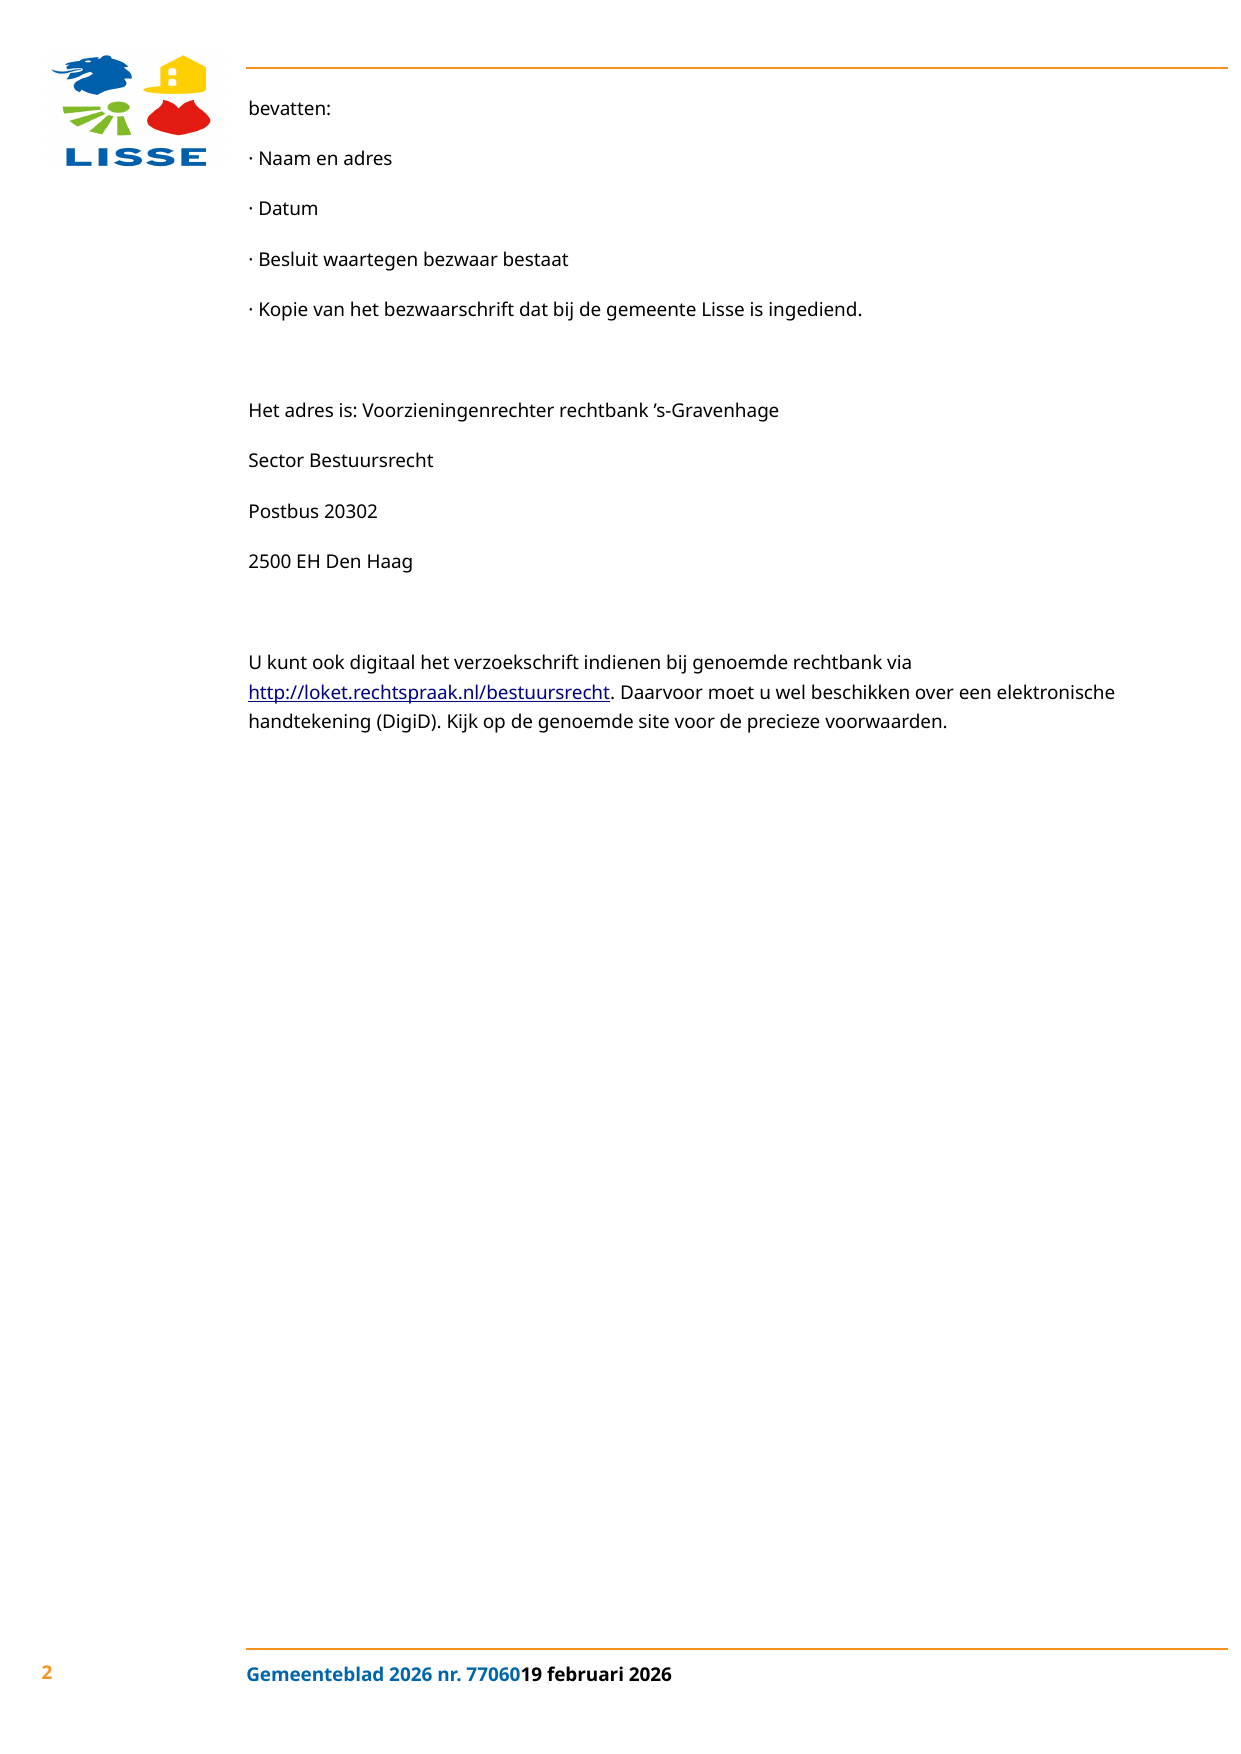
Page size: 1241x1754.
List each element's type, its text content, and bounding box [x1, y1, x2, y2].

text U kunt ook digitaal het verzoekschrift indienen bij genoemde rechtbank via http://loket.rechtspraak.nl/bestuursrecht. Daarvoor moet u wel beschikken over een elektronische handtekening (DigiD). Kijk op de genoemde site voor de precieze voorwaarden. [248, 649, 1152, 734]
text · Kopie van het bezwaarschrift dat bij de gemeente Lisse is ingediend. [248, 296, 1152, 322]
text 2500 EH Den Haag [248, 548, 1152, 574]
text Sector Bestuursrecht [248, 448, 1152, 473]
text · Naam en adres [248, 145, 1152, 171]
text · Datum [248, 196, 1152, 221]
text Postbus 20302 [248, 498, 1152, 524]
text Het adres is: Voorzieningenrechter rechtbank ’s-Gravenhage [248, 397, 1152, 423]
text · Besluit waartegen bezwaar bestaat [248, 246, 1152, 272]
text bevatten: [248, 95, 1152, 121]
picture [41, 47, 231, 172]
